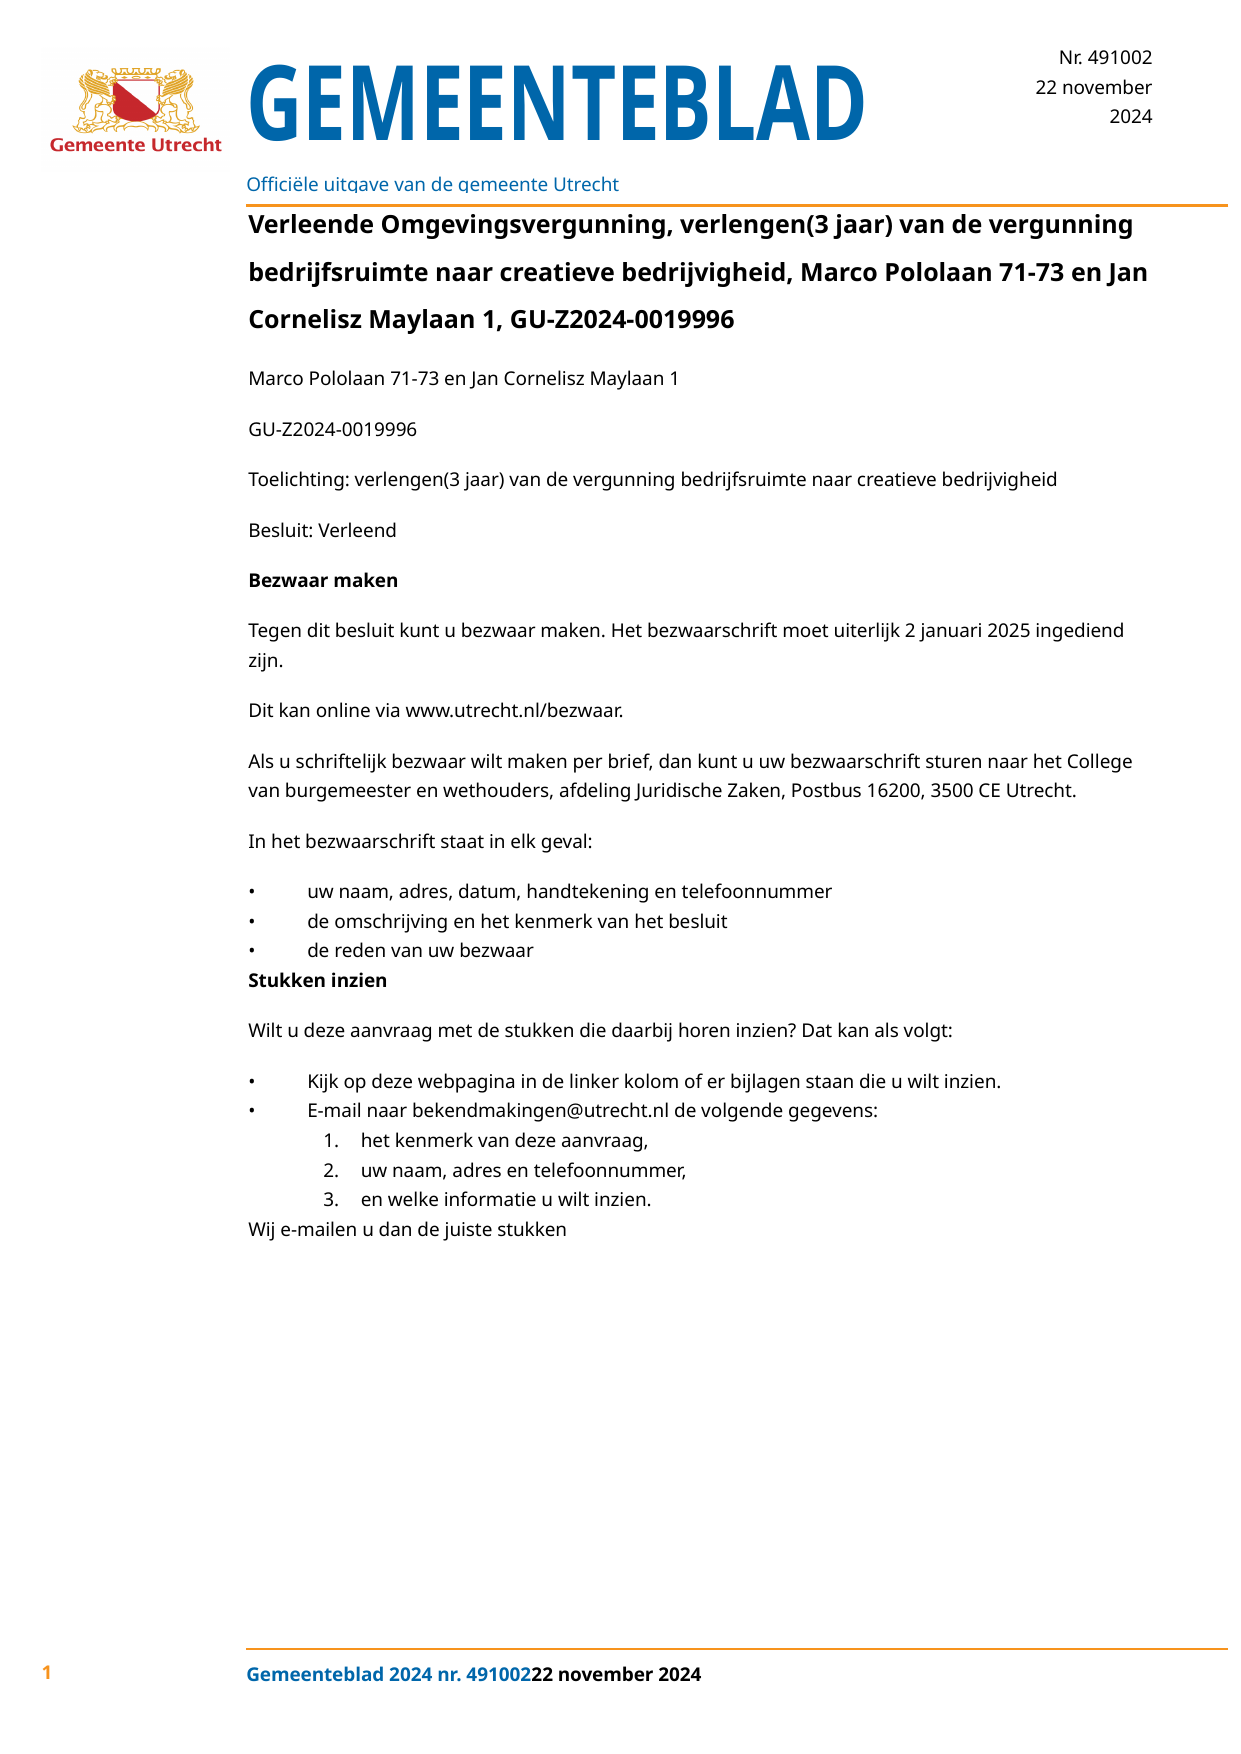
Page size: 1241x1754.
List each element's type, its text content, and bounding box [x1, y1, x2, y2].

text Besluit: Verleend [248, 517, 1152, 542]
list Kijk op deze webpagina in de linker kolom of er bijlagen staan die u wilt inzien. [248, 1068, 1152, 1094]
list het kenmerk van deze aanvraag, [323, 1127, 1152, 1153]
text Stukken inzien [248, 967, 1152, 993]
text Als u schriftelijk bezwaar wilt maken per brief, dan kunt u uw bezwaarschrift sturen naar het College van burgemeester en wethouders, afdeling Juridische Zaken, Postbus 16200, 3500 CE Utrecht. [248, 748, 1152, 803]
text GU-Z2024-0019996 [248, 416, 1152, 442]
text Bezwaar maken [248, 567, 1152, 593]
text Dit kan online via www.utrecht.nl/bezwaar. [248, 698, 1152, 723]
text Wilt u deze aanvraag met de stukken die daarbij horen inzien? Dat kan als volgt: [248, 1018, 1152, 1043]
text Tegen dit besluit kunt u bezwaar maken. Het bezwaarschrift moet uiterlijk 2 januari 2025 ingediend zijn. [248, 618, 1152, 673]
list de reden van uw bezwaar [248, 938, 1152, 963]
text Marco Pololaan 71-73 en Jan Cornelisz Maylaan 1 [248, 366, 1152, 391]
text In het bezwaarschrift staat in elk geval: [248, 828, 1152, 854]
picture [41, 47, 231, 172]
list de omschrijving en het kenmerk van het besluit [248, 908, 1152, 934]
text Toelichting: verlengen(3 jaar) van de vergunning bedrijfsruimte naar creatieve bedrijvigheid [248, 466, 1152, 492]
list en welke informatie u wilt inzien. [323, 1186, 1152, 1212]
list E-mail naar bekendmakingen@utrecht.nl de volgende gegevens: [248, 1098, 1152, 1123]
text Verleende Omgevingsvergunning, verlengen(3 jaar) van de vergunning bedrijfsruimte naar creatieve bedrijvigheid, Marco Pololaan 71-73 en Jan Cornelisz Maylaan 1, GU-Z2024-0019996 [248, 207, 1152, 336]
list uw naam, adres, datum, handtekening en telefoonnummer [248, 878, 1152, 904]
list uw naam, adres en telefoonnummer, [323, 1157, 1152, 1182]
text Wij e-mailen u dan de juiste stukken [248, 1216, 1152, 1242]
